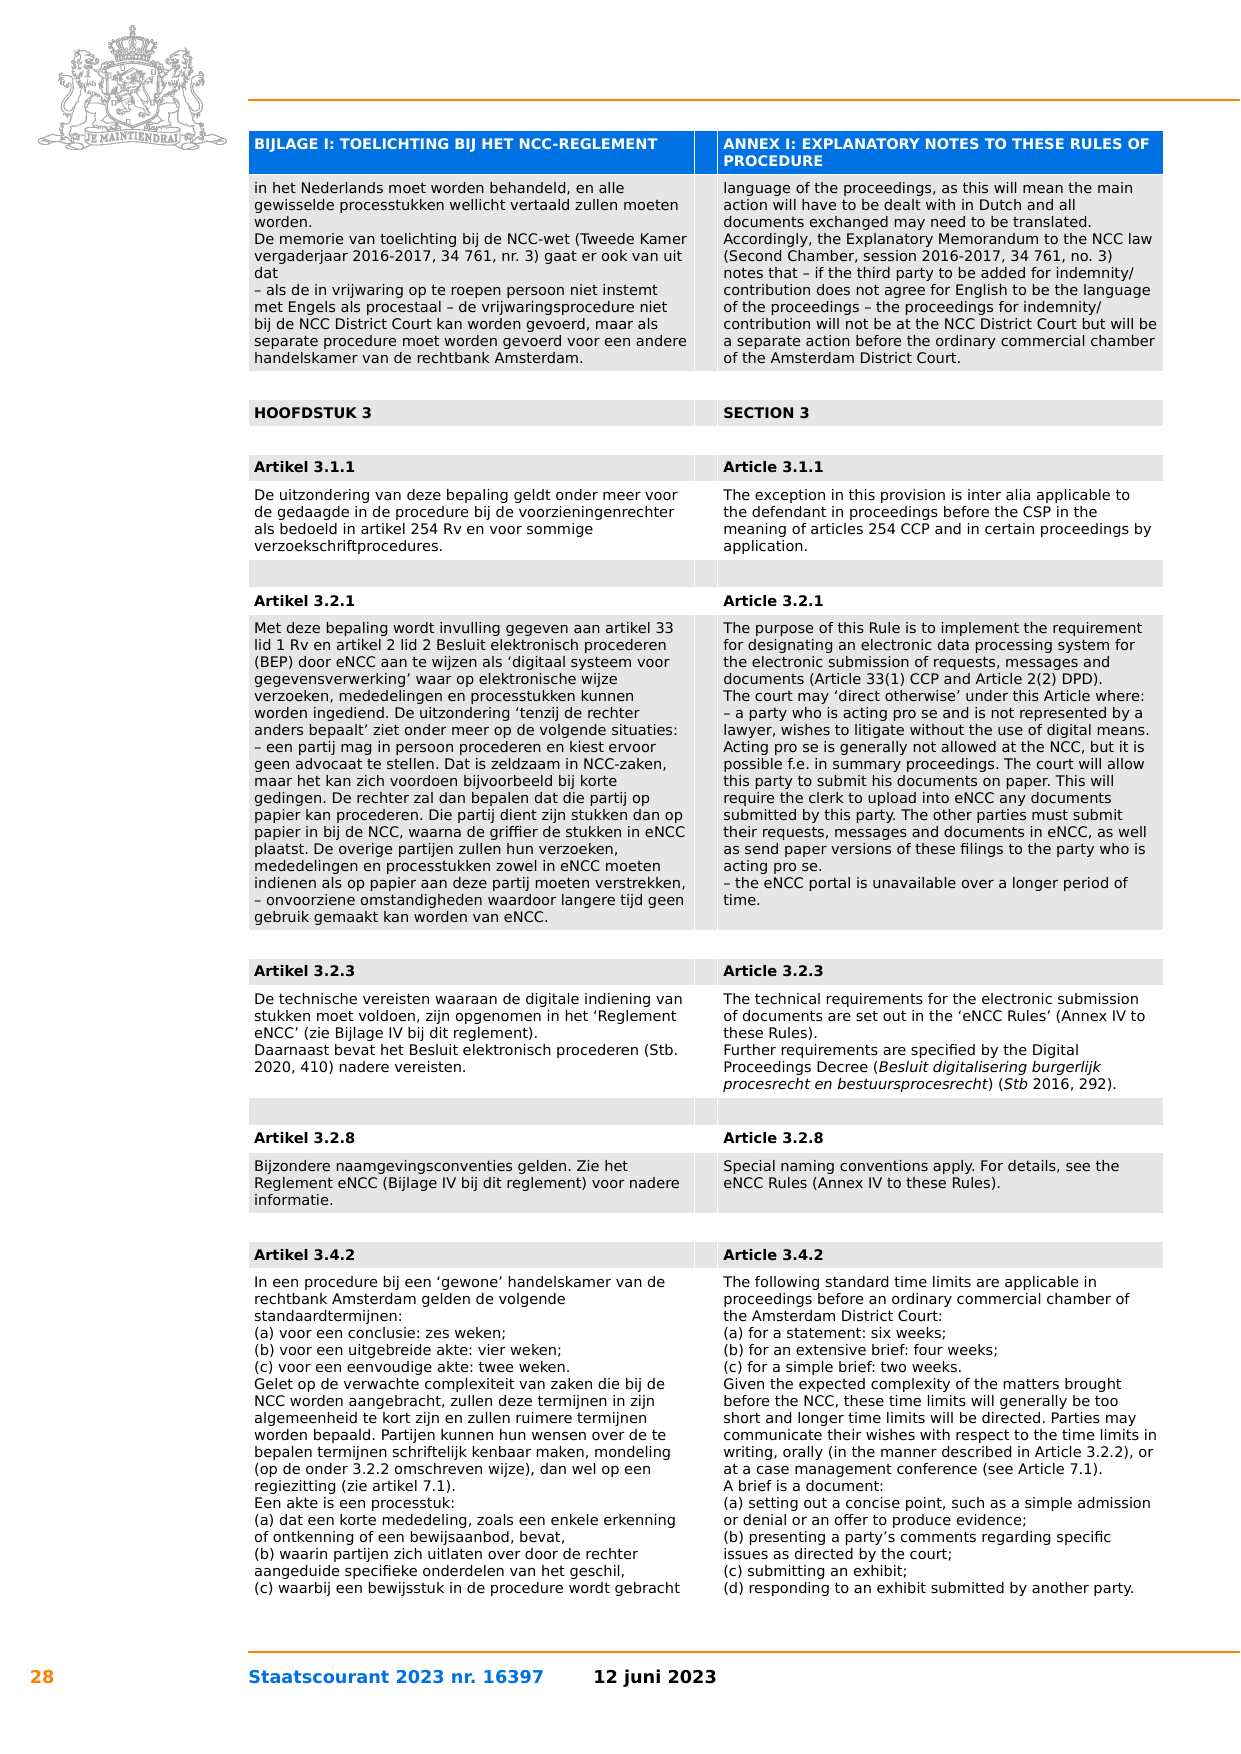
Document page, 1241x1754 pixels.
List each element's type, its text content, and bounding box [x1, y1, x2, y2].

table_cell [695, 455, 717, 481]
table_header [695, 131, 717, 174]
table_cell [695, 959, 717, 985]
table_cell Met deze bepaling wordt invulling gegeven aan artikel 33 lid 1 Rv en artikel 2 lid 2 Besluit elektronisch procederen (BEP) door eNCC aan te wijzen als ‘digitaal systeem voor gegevensverwerking’ waar op elektronische wijze verzoeken, mededelingen en processtukken kunnen worden ingediend. De uitzondering ‘tenzij de rechter anders bepaalt’ ziet onder meer op de volgende situaties: – een partij mag in persoon procederen en kiest ervoor geen advocaat te stellen. Dat is zeldzaam in NCC-zaken, maar het kan zich voordoen bijvoorbeeld bij korte gedingen. De rechter zal dan bepalen dat die partij op papier kan procederen. Die partij dient zijn stukken dan op papier in bij de NCC, waarna de griffier de stukken in eNCC plaatst. De overige partijen zullen hun verzoeken, mededelingen en processtukken zowel in eNCC moeten indienen als op papier aan deze partij moeten verstrekken, – onvoorziene omstandigheden waardoor langere tijd geen gebruik gemaakt kan worden van eNCC. [249, 615, 694, 930]
table_cell HOOFDSTUK 3 [249, 400, 694, 426]
table_cell [695, 588, 717, 614]
table_cell The following standard time limits are applicable in proceedings before an ordinary commercial chamber of the Amsterdam District Court: (a) for a statement: six weeks; (b) for an extensive brief: four weeks; (c) for a simple brief: two weeks. Given the expected complexity of the matters brought before the NCC, these time limits will generally be too short and longer time limits will be directed. Parties may communicate their wishes with respect to the time limits in writing, orally (in the manner described in Article 3.2.2), or at a case management conference (see Article 7.1). A brief is a document: (a) setting out a concise point, such as a simple admission or denial or an offer to produce evidence; (b) presenting a party’s comments regarding specific issues as directed by the court; (c) submitting an exhibit; (d) responding to an exhibit submitted by another party. [718, 1269, 1163, 1601]
table_cell Artikel 3.2.8 [249, 1126, 694, 1152]
table_cell [718, 1098, 1163, 1125]
table_cell [718, 1215, 1163, 1241]
table_cell [249, 1098, 694, 1125]
table_cell [249, 1215, 694, 1241]
table_header ANNEX I: EXPLANATORY NOTES TO THESE RULES OF PROCEDURE [718, 131, 1163, 174]
table_cell [695, 615, 717, 930]
table_cell [249, 373, 694, 399]
table_cell [695, 931, 717, 958]
table_cell in het Nederlands moet worden behandeld, en alle gewisselde processtukken wellicht vertaald zullen moeten worden. De memorie van toelichting bij de NCC-wet (Tweede Kamer vergaderjaar 2016-2017, 34 761, nr. 3) gaat er ook van uit dat – als de in vrijwaring op te roepen persoon niet instemt met Engels als procestaal – de vrijwaringsprocedure niet bij de NCC District Court kan worden gevoerd, maar als separate procedure moet worden gevoerd voor een andere handelskamer van de rechtbank Amsterdam. [249, 175, 694, 371]
table_cell Bijzondere naamgevingsconventies gelden. Zie het Reglement eNCC (Bijlage IV bij dit reglement) voor nadere informatie. [249, 1153, 694, 1213]
table_cell The technical requirements for the electronic submission of documents are set out in the ‘eNCC Rules’ (Annex IV to these Rules). Further requirements are specified by the Digital Proceedings Decree (Besluit digitalisering burgerlijk procesrecht en bestuursprocesrecht) (Stb 2016, 292). [718, 986, 1163, 1097]
table_cell [695, 373, 717, 399]
table_cell De uitzondering van deze bepaling geldt onder meer voor de gedaagde in de procedure bij de voorzieningenrechter als bedoeld in artikel 254 Rv en voor sommige verzoekschriftprocedures. [249, 482, 694, 559]
table_cell Artikel 3.2.1 [249, 588, 694, 614]
table_cell The exception in this provision is inter alia applicable to the defendant in proceedings before the CSP in the meaning of articles 254 CCP and in certain proceedings by application. [718, 482, 1163, 559]
table_cell [695, 175, 717, 371]
table_cell [695, 482, 717, 559]
table_cell [695, 986, 717, 1097]
table_cell Artikel 3.4.2 [249, 1242, 694, 1268]
table_cell [695, 427, 717, 454]
table_cell [718, 560, 1163, 587]
table_cell SECTION 3 [718, 400, 1163, 426]
table_cell [695, 560, 717, 587]
table_cell Article 3.4.2 [718, 1242, 1163, 1268]
table_cell Article 3.2.3 [718, 959, 1163, 985]
table_cell Article 3.2.1 [718, 588, 1163, 614]
table_cell [718, 427, 1163, 454]
table_header BIJLAGE I: TOELICHTING BIJ HET NCC-REGLEMENT [249, 131, 694, 174]
picture [38, 25, 227, 150]
table_cell [695, 1126, 717, 1152]
table_cell In een procedure bij een ‘gewone’ handelskamer van de rechtbank Amsterdam gelden de volgende standaardtermijnen: (a) voor een conclusie: zes weken; (b) voor een uitgebreide akte: vier weken; (c) voor een eenvoudige akte: twee weken. Gelet op de verwachte complexiteit van zaken die bij de NCC worden aangebracht, zullen deze termijnen in zijn algemeenheid te kort zijn en zullen ruimere termijnen worden bepaald. Partijen kunnen hun wensen over de te bepalen termijnen schriftelijk kenbaar maken, mondeling (op de onder 3.2.2 omschreven wijze), dan wel op een regiezitting (zie artikel 7.1). Een akte is een processtuk: (a) dat een korte mededeling, zoals een enkele erkenning of ontkenning of een bewijsaanbod, bevat, (b) waarin partijen zich uitlaten over door de rechter aangeduide specifieke onderdelen van het geschil, (c) waarbij een bewijsstuk in de procedure wordt gebracht [249, 1269, 694, 1601]
table_cell [695, 1215, 717, 1241]
table_cell The purpose of this Rule is to implement the requirement for designating an electronic data processing system for the electronic submission of requests, messages and documents (Article 33(1) CCP and Article 2(2) DPD). The court may ‘direct otherwise’ under this Article where: – a party who is acting pro se and is not represented by a lawyer, wishes to litigate without the use of digital means. Acting pro se is generally not allowed at the NCC, but it is possible f.e. in summary proceedings. The court will allow this party to submit his documents on paper. This will require the clerk to upload into eNCC any documents submitted by this party. The other parties must submit their requests, messages and documents in eNCC, as well as send paper versions of these filings to the party who is acting pro se. – the eNCC portal is unavailable over a longer period of time. [718, 615, 1163, 930]
table_cell [249, 931, 694, 958]
table_cell Article 3.1.1 [718, 455, 1163, 481]
table_cell [718, 931, 1163, 958]
table_cell [695, 1269, 717, 1601]
table_cell [695, 400, 717, 426]
table_cell Article 3.2.8 [718, 1126, 1163, 1152]
table_cell [695, 1242, 717, 1268]
table_cell Special naming conventions apply. For details, see the eNCC Rules (Annex IV to these Rules). [718, 1153, 1163, 1213]
table_cell Artikel 3.2.3 [249, 959, 694, 985]
table_cell De technische vereisten waaraan de digitale indiening van stukken moet voldoen, zijn opgenomen in het ‘Reglement eNCC’ (zie Bijlage IV bij dit reglement). Daarnaast bevat het Besluit elektronisch procederen (Stb. 2020, 410) nadere vereisten. [249, 986, 694, 1097]
table_cell [695, 1098, 717, 1125]
table_cell Artikel 3.1.1 [249, 455, 694, 481]
table_cell [249, 427, 694, 454]
table_cell language of the proceedings, as this will mean the main action will have to be dealt with in Dutch and all documents exchanged may need to be translated. Accordingly, the Explanatory Memorandum to the NCC law (Second Chamber, session 2016-2017, 34 761, no. 3) notes that – if the third party to be added for indemnity/ contribution does not agree for English to be the language of the proceedings – the proceedings for indemnity/ contribution will not be at the NCC District Court but will be a separate action before the ordinary commercial chamber of the Amsterdam District Court. [718, 175, 1163, 371]
table_cell [718, 373, 1163, 399]
table_cell [695, 1153, 717, 1213]
table_cell [249, 560, 694, 587]
